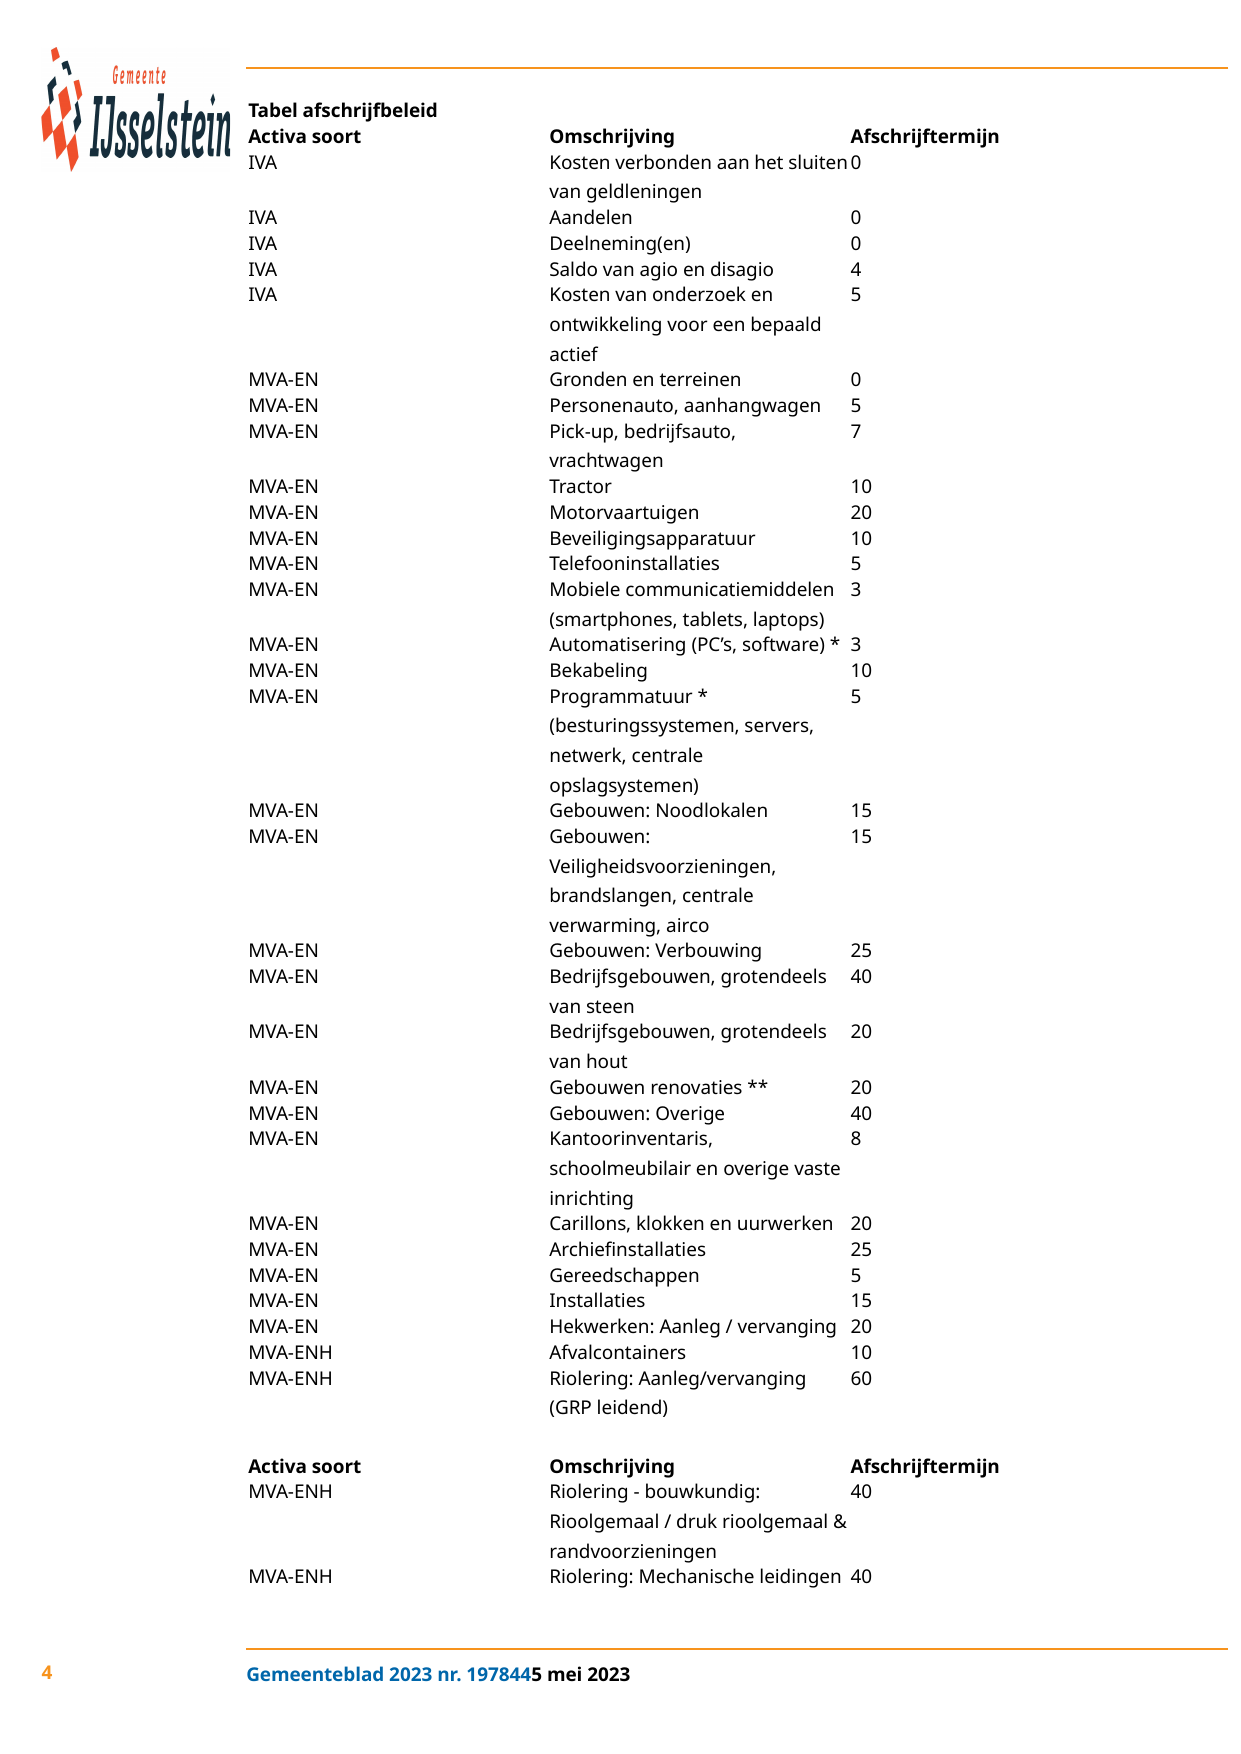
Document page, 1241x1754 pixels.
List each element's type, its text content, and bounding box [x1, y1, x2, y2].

table_cell MVA-ENH [248, 1365, 549, 1420]
table_header Activa soort [248, 1453, 549, 1479]
table_cell MVA-EN [248, 798, 549, 823]
table_cell Kantoorinventaris, schoolmeubilair en overige vaste inrichting [549, 1126, 850, 1210]
table_cell Gebouwen: Overige [549, 1100, 850, 1126]
table_cell IVA [248, 282, 549, 367]
table_header Omschrijving [549, 124, 850, 149]
table_cell Bedrijfsgebouwen, grotendeels van hout [549, 1019, 850, 1074]
table_cell 5 [850, 282, 1152, 367]
table_cell Gebouwen: Noodlokalen [549, 798, 850, 823]
table_cell Tractor [549, 473, 850, 499]
table_cell 20 [850, 1210, 1152, 1236]
table_cell MVA-EN [248, 367, 549, 392]
table_cell 10 [850, 1339, 1152, 1365]
table_cell Carillons, klokken en uurwerken [549, 1210, 850, 1236]
table_header Activa soort [248, 124, 549, 149]
table_cell Gronden en terreinen [549, 367, 850, 392]
table_cell MVA-EN [248, 418, 549, 473]
table_header Omschrijving [549, 1453, 850, 1479]
table_cell MVA-EN [248, 499, 549, 525]
table_cell 5 [850, 683, 1152, 797]
table_cell MVA-EN [248, 1074, 549, 1100]
table_cell Personenauto, aanhangwagen [549, 392, 850, 418]
table_cell 25 [850, 938, 1152, 963]
table_cell Archiefinstallaties [549, 1236, 850, 1262]
picture [41, 47, 231, 172]
table_cell MVA-EN [248, 632, 549, 657]
table_cell Telefooninstallaties [549, 551, 850, 576]
table_cell Gebouwen renovaties ** [549, 1074, 850, 1100]
table_cell Kosten van onderzoek en ontwikkeling voor een bepaald actief [549, 282, 850, 367]
table_cell Gereedschappen [549, 1262, 850, 1288]
table_cell Deelneming(en) [549, 230, 850, 256]
table_cell Installaties [549, 1288, 850, 1313]
table_cell MVA-EN [248, 683, 549, 797]
table_cell 8 [850, 1126, 1152, 1210]
table_cell 0 [850, 149, 1152, 204]
table_cell 20 [850, 1019, 1152, 1074]
table_cell 0 [850, 230, 1152, 256]
table_cell MVA-EN [248, 1262, 549, 1288]
table_cell MVA-EN [248, 576, 549, 632]
table_cell MVA-EN [248, 1313, 549, 1339]
table_cell 40 [850, 1479, 1152, 1564]
table_cell 20 [850, 1074, 1152, 1100]
table_cell 7 [850, 418, 1152, 473]
table_cell 10 [850, 473, 1152, 499]
table_cell 0 [850, 367, 1152, 392]
table_header Afschrijftermijn [850, 1453, 1152, 1479]
table_cell MVA-ENH [248, 1479, 549, 1564]
table_cell MVA-EN [248, 473, 549, 499]
table_cell 40 [850, 1564, 1152, 1589]
table_cell Automatisering (PC’s, software) * [549, 632, 850, 657]
table_cell 10 [850, 525, 1152, 551]
table_header Afschrijftermijn [850, 124, 1152, 149]
table_cell Hekwerken: Aanleg / vervanging [549, 1313, 850, 1339]
table_cell 5 [850, 551, 1152, 576]
table_cell Aandelen [549, 205, 850, 230]
table_cell Saldo van agio en disagio [549, 256, 850, 282]
table_cell Gebouwen: Verbouwing [549, 938, 850, 963]
table_cell MVA-EN [248, 1236, 549, 1262]
table_cell Beveiligingsapparatuur [549, 525, 850, 551]
table_cell 3 [850, 576, 1152, 632]
table_cell Motorvaartuigen [549, 499, 850, 525]
text Tabel afschrijfbeleid [248, 95, 1152, 123]
table_cell MVA-EN [248, 525, 549, 551]
table_cell 0 [850, 205, 1152, 230]
table_cell 20 [850, 1313, 1152, 1339]
table_cell Riolering: Aanleg/vervanging (GRP leidend) [549, 1365, 850, 1420]
table_cell 40 [850, 964, 1152, 1019]
table_cell 20 [850, 499, 1152, 525]
table_cell MVA-EN [248, 392, 549, 418]
table_cell Mobiele communicatiemiddelen (smartphones, tablets, laptops) [549, 576, 850, 632]
table_cell IVA [248, 149, 549, 204]
table_cell MVA-EN [248, 1288, 549, 1313]
table_cell MVA-EN [248, 823, 549, 938]
table_cell MVA-EN [248, 1019, 549, 1074]
table_cell Bekabeling [549, 657, 850, 683]
table_cell 3 [850, 632, 1152, 657]
table_cell Programmatuur * (besturingssystemen, servers, netwerk, centrale opslagsystemen) [549, 683, 850, 797]
table_cell 15 [850, 1288, 1152, 1313]
table_cell 60 [850, 1365, 1152, 1420]
table_cell Afvalcontainers [549, 1339, 850, 1365]
table_cell Bedrijfsgebouwen, grotendeels van steen [549, 964, 850, 1019]
table_cell MVA-EN [248, 938, 549, 963]
table_cell Kosten verbonden aan het sluiten van geldleningen [549, 149, 850, 204]
table_cell IVA [248, 205, 549, 230]
table_cell 4 [850, 256, 1152, 282]
table_cell 15 [850, 798, 1152, 823]
table_cell 5 [850, 392, 1152, 418]
table_cell MVA-ENH [248, 1339, 549, 1365]
table_cell MVA-EN [248, 1100, 549, 1126]
table_cell Pick-up, bedrijfsauto, vrachtwagen [549, 418, 850, 473]
table_cell Riolering: Mechanische leidingen [549, 1564, 850, 1589]
table_cell Riolering - bouwkundig: Rioolgemaal / druk rioolgemaal & randvoorzieningen [549, 1479, 850, 1564]
table_cell MVA-EN [248, 657, 549, 683]
table_cell 15 [850, 823, 1152, 938]
table_cell MVA-EN [248, 964, 549, 1019]
table_cell MVA-ENH [248, 1564, 549, 1589]
table_cell 25 [850, 1236, 1152, 1262]
table_cell MVA-EN [248, 1210, 549, 1236]
table_cell Gebouwen: Veiligheidsvoorzieningen, brandslangen, centrale verwarming, airco [549, 823, 850, 938]
table_cell 10 [850, 657, 1152, 683]
table_cell MVA-EN [248, 1126, 549, 1210]
table_cell MVA-EN [248, 551, 549, 576]
table_cell IVA [248, 256, 549, 282]
table_cell 40 [850, 1100, 1152, 1126]
table_cell IVA [248, 230, 549, 256]
table_cell 5 [850, 1262, 1152, 1288]
